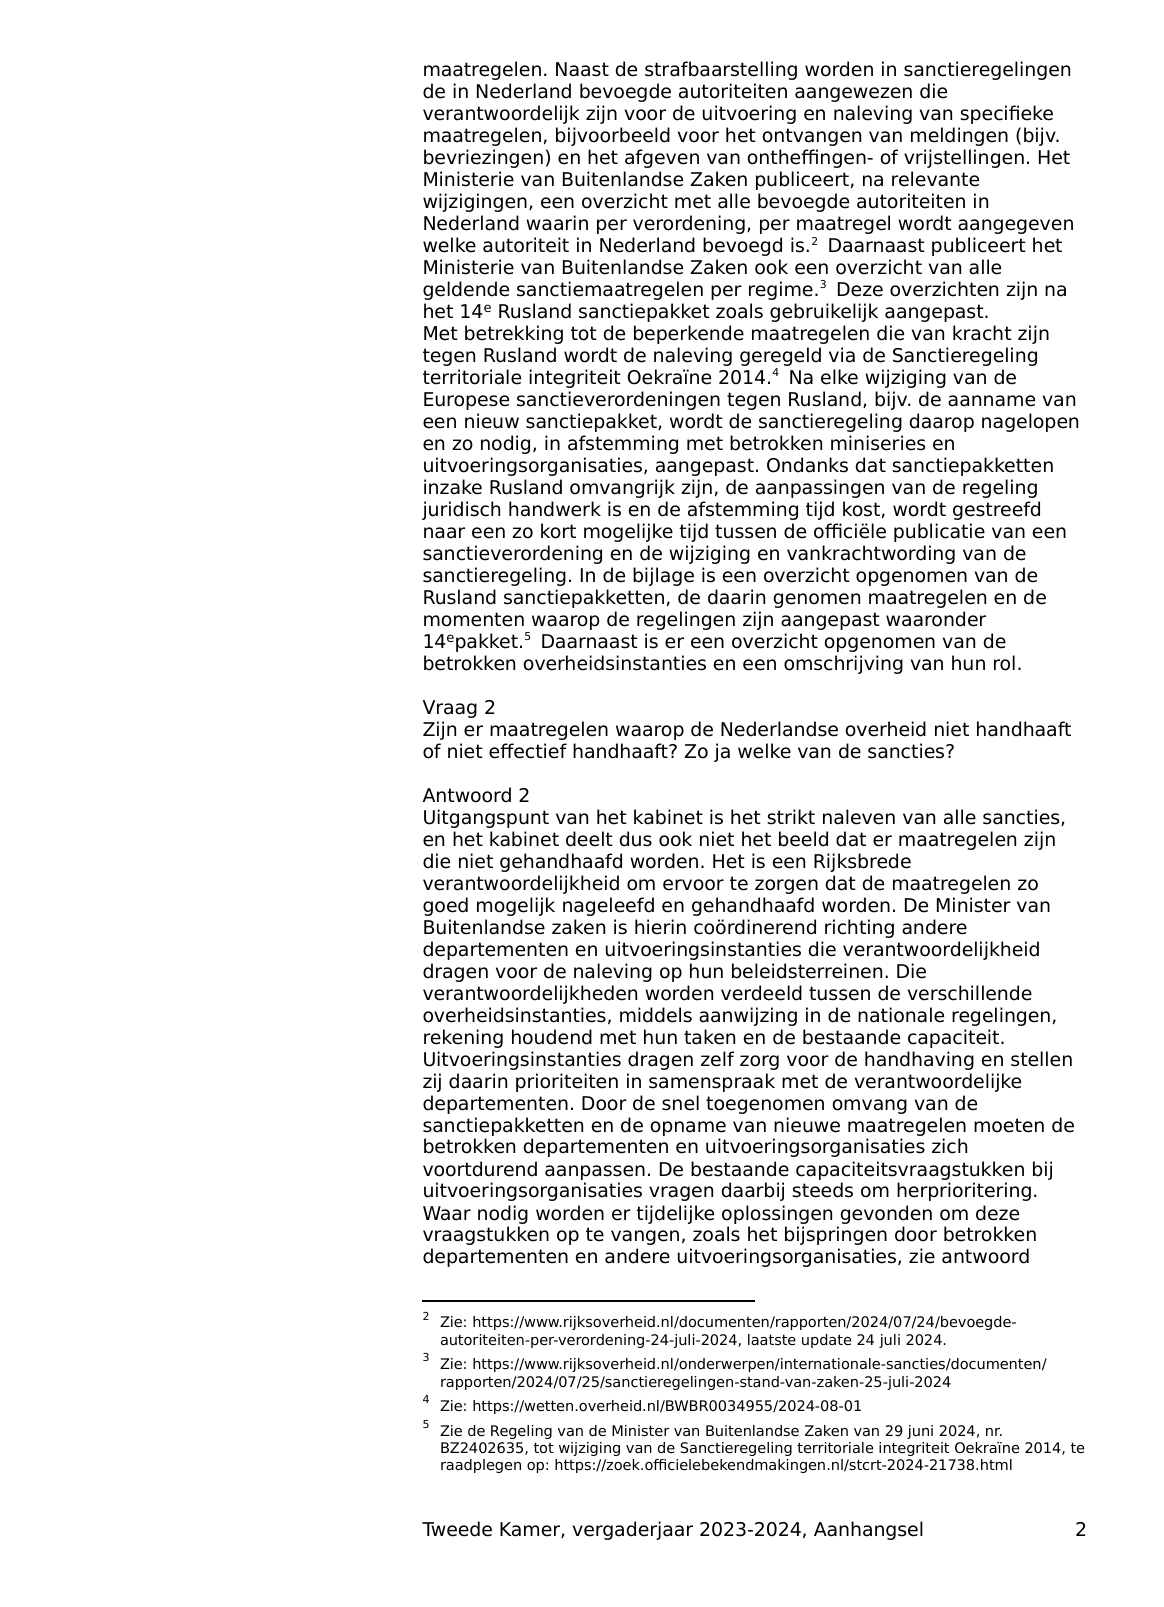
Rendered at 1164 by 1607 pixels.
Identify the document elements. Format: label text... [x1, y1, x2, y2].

text Met betrekking tot de beperkende maatregelen die van kracht zijn tegen Rusland wordt de naleving geregeld via de Sanctieregeling territoriale integriteit Oekraïne 2014. Na elke wijziging van de Europese sanctieverordeningen tegen Rusland, bijv. de aanname van een nieuw sanctiepakket, wordt de sanctieregeling daarop nagelopen en zo nodig, in afstemming met betrokken miniseries en uitvoeringsorganisaties, aangepast. Ondanks dat sanctiepakketten inzake Rusland omvangrijk zijn, de aanpassingen van de regeling juridisch handwerk is en de afstemming tijd kost, wordt gestreefd naar een zo kort mogelijke tijd tussen de officiële publicatie van een sanctieverordening en de wijziging en vankrachtwording van de sanctieregeling. In de bijlage is een overzicht opgenomen van de Rusland sanctiepakketten, de daarin genomen maatregelen en de momenten waarop de regelingen zijn aangepast waaronder 14epakket. Daarnaast is er een overzicht opgenomen van de betrokken overheidsinstanties en een omschrijving van hun rol. [422, 323, 1087, 674]
text Antwoord 2 [422, 785, 1087, 807]
text Zie: https://wetten.overheid.nl/BWBR0034955/2024-08-01 [422, 1393, 1087, 1416]
text Zie de Regeling van de Minister van Buitenlandse Zaken van 29 juni 2024, nr. BZ2402635, tot wijziging van de Sanctieregeling territoriale integriteit Oekraïne 2014, te raadplegen op: https://zoek.officielebekendmakingen.nl/stcrt-2024-21738.html [422, 1418, 1087, 1474]
text Vraag 2 [422, 697, 1087, 719]
text Zie: https://www.rijksoverheid.nl/documenten/rapporten/2024/07/24/bevoegde-autoriteiten-per-verordening-24-juli-2024, laatste update 24 juli 2024. [422, 1310, 1087, 1349]
text Zie: https://www.rijksoverheid.nl/onderwerpen/internationale-sancties/documenten/rapporten/2024/07/25/sanctieregelingen-stand-van-zaken-25-juli-2024 [422, 1352, 1087, 1391]
text Uitvoeringsinstanties dragen zelf zorg voor de handhaving en stellen zij daarin prioriteiten in samenspraak met de verantwoordelijke departementen. Door de snel toegenomen omvang van de sanctiepakketten en de opname van nieuwe maatregelen moeten de betrokken departementen en uitvoeringsorganisaties zich voortdurend aanpassen. De bestaande capaciteitsvraagstukken bij uitvoeringsorganisaties vragen daarbij steeds om herprioritering. Waar nodig worden er tijdelijke oplossingen gevonden om deze vraagstukken op te vangen, zoals het bijspringen door betrokken departementen en andere uitvoeringsorganisaties, zie antwoord [422, 1048, 1087, 1268]
text maatregelen. Naast de strafbaarstelling worden in sanctieregelingen de in Nederland bevoegde autoriteiten aangewezen die verantwoordelijk zijn voor de uitvoering en naleving van specifieke maatregelen, bijvoorbeeld voor het ontvangen van meldingen (bijv. bevriezingen) en het afgeven van ontheffingen- of vrijstellingen. Het Ministerie van Buitenlandse Zaken publiceert, na relevante wijzigingen, een overzicht met alle bevoegde autoriteiten in Nederland waarin per verordening, per maatregel wordt aangegeven welke autoriteit in Nederland bevoegd is. Daarnaast publiceert het Ministerie van Buitenlandse Zaken ook een overzicht van alle geldende sanctiemaatregelen per regime. Deze overzichten zijn na het 14e Rusland sanctiepakket zoals gebruikelijk aangepast. [422, 59, 1087, 323]
text Zijn er maatregelen waarop de Nederlandse overheid niet handhaaft of niet effectief handhaaft? Zo ja welke van de sancties? [422, 719, 1087, 763]
text Uitgangspunt van het kabinet is het strikt naleven van alle sancties, en het kabinet deelt dus ook niet het beeld dat er maatregelen zijn die niet gehandhaafd worden. Het is een Rijksbrede verantwoordelijkheid om ervoor te zorgen dat de maatregelen zo goed mogelijk nageleefd en gehandhaafd worden. De Minister van Buitenlandse zaken is hierin coördinerend richting andere departementen en uitvoeringsinstanties die verantwoordelijkheid dragen voor de naleving op hun beleidsterreinen. Die verantwoordelijkheden worden verdeeld tussen de verschillende overheidsinstanties, middels aanwijzing in de nationale regelingen, rekening houdend met hun taken en de bestaande capaciteit. [422, 807, 1087, 1048]
